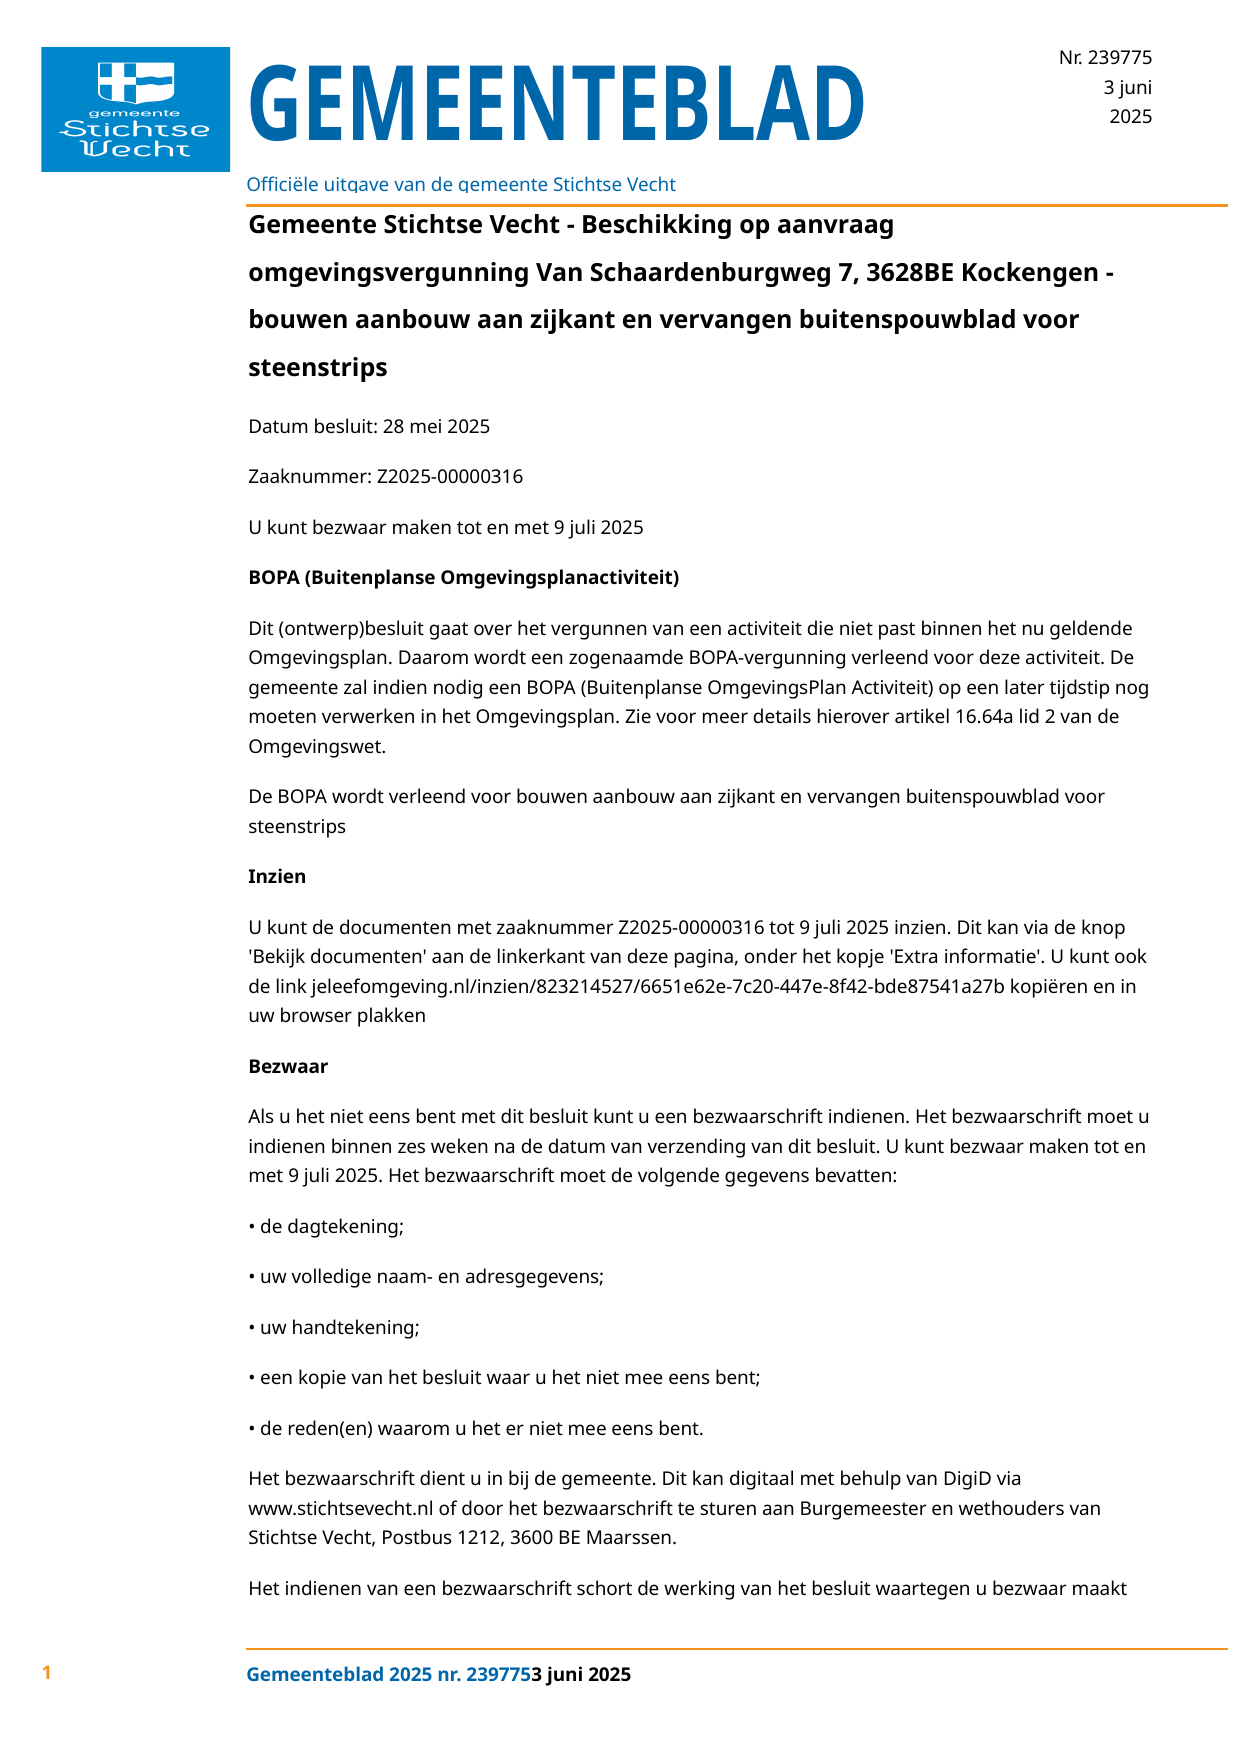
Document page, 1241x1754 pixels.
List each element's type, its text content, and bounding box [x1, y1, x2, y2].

text Dit (ontwerp)besluit gaat over het vergunnen van een activiteit die niet past binnen het nu geldende Omgevingsplan. Daarom wordt een zogenaamde BOPA-vergunning verleend voor deze activiteit. De gemeente zal indien nodig een BOPA (Buitenplanse OmgevingsPlan Activiteit) op een later tijdstip nog moeten verwerken in het Omgevingsplan. Zie voor meer details hierover artikel 16.64a lid 2 van de Omgevingswet. [248, 615, 1152, 759]
text • uw handtekening; [248, 1314, 1152, 1340]
text Als u het niet eens bent met dit besluit kunt u een bezwaarschrift indienen. Het bezwaarschrift moet u indienen binnen zes weken na de datum van verzending van dit besluit. U kunt bezwaar maken tot en met 9 juli 2025. Het bezwaarschrift moet de volgende gegevens bevatten: [248, 1103, 1152, 1188]
text • uw volledige naam- en adresgegevens; [248, 1263, 1152, 1289]
text • de dagtekening; [248, 1213, 1152, 1239]
text Inzien [248, 863, 1152, 889]
text Bezwaar [248, 1053, 1152, 1079]
text Datum besluit: 28 mei 2025 [248, 413, 1152, 439]
text De BOPA wordt verleend voor bouwen aanbouw aan zijkant en vervangen buitenspouwblad voor steenstrips [248, 783, 1152, 839]
text Gemeente Stichtse Vecht - Beschikking op aanvraag omgevingsvergunning Van Schaardenburgweg 7, 3628BE Kockengen - bouwen aanbouw aan zijkant en vervangen buitenspouwblad voor steenstrips [248, 207, 1152, 384]
text • de reden(en) waarom u het er niet mee eens bent. [248, 1415, 1152, 1441]
text U kunt bezwaar maken tot en met 9 juli 2025 [248, 514, 1152, 540]
text Het bezwaarschrift dient u in bij de gemeente. Dit kan digitaal met behulp van DigiD via www.stichtsevecht.nl of door het bezwaarschrift te sturen aan Burgemeester en wethouders van Stichtse Vecht, Postbus 1212, 3600 BE Maarssen. [248, 1465, 1152, 1550]
text Het indienen van een bezwaarschrift schort de werking van het besluit waartegen u bezwaar maakt [248, 1575, 1152, 1601]
text U kunt de documenten met zaaknummer Z2025-00000316 tot 9 juli 2025 inzien. Dit kan via de knop 'Bekijk documenten' aan de linkerkant van deze pagina, onder het kopje 'Extra informatie'. U kunt ook de link jeleefomgeving.nl/inzien/823214527/6651e62e-7c20-447e-8f42-bde87541a27b kopiëren en in uw browser plakken [248, 914, 1152, 1028]
picture [137, 63, 174, 103]
text BOPA (Buitenplanse Omgevingsplanactiviteit) [248, 564, 1152, 590]
text Zaaknummer: Z2025-00000316 [248, 463, 1152, 489]
text • een kopie van het besluit waar u het niet mee eens bent; [248, 1364, 1152, 1390]
picture [99, 63, 135, 101]
